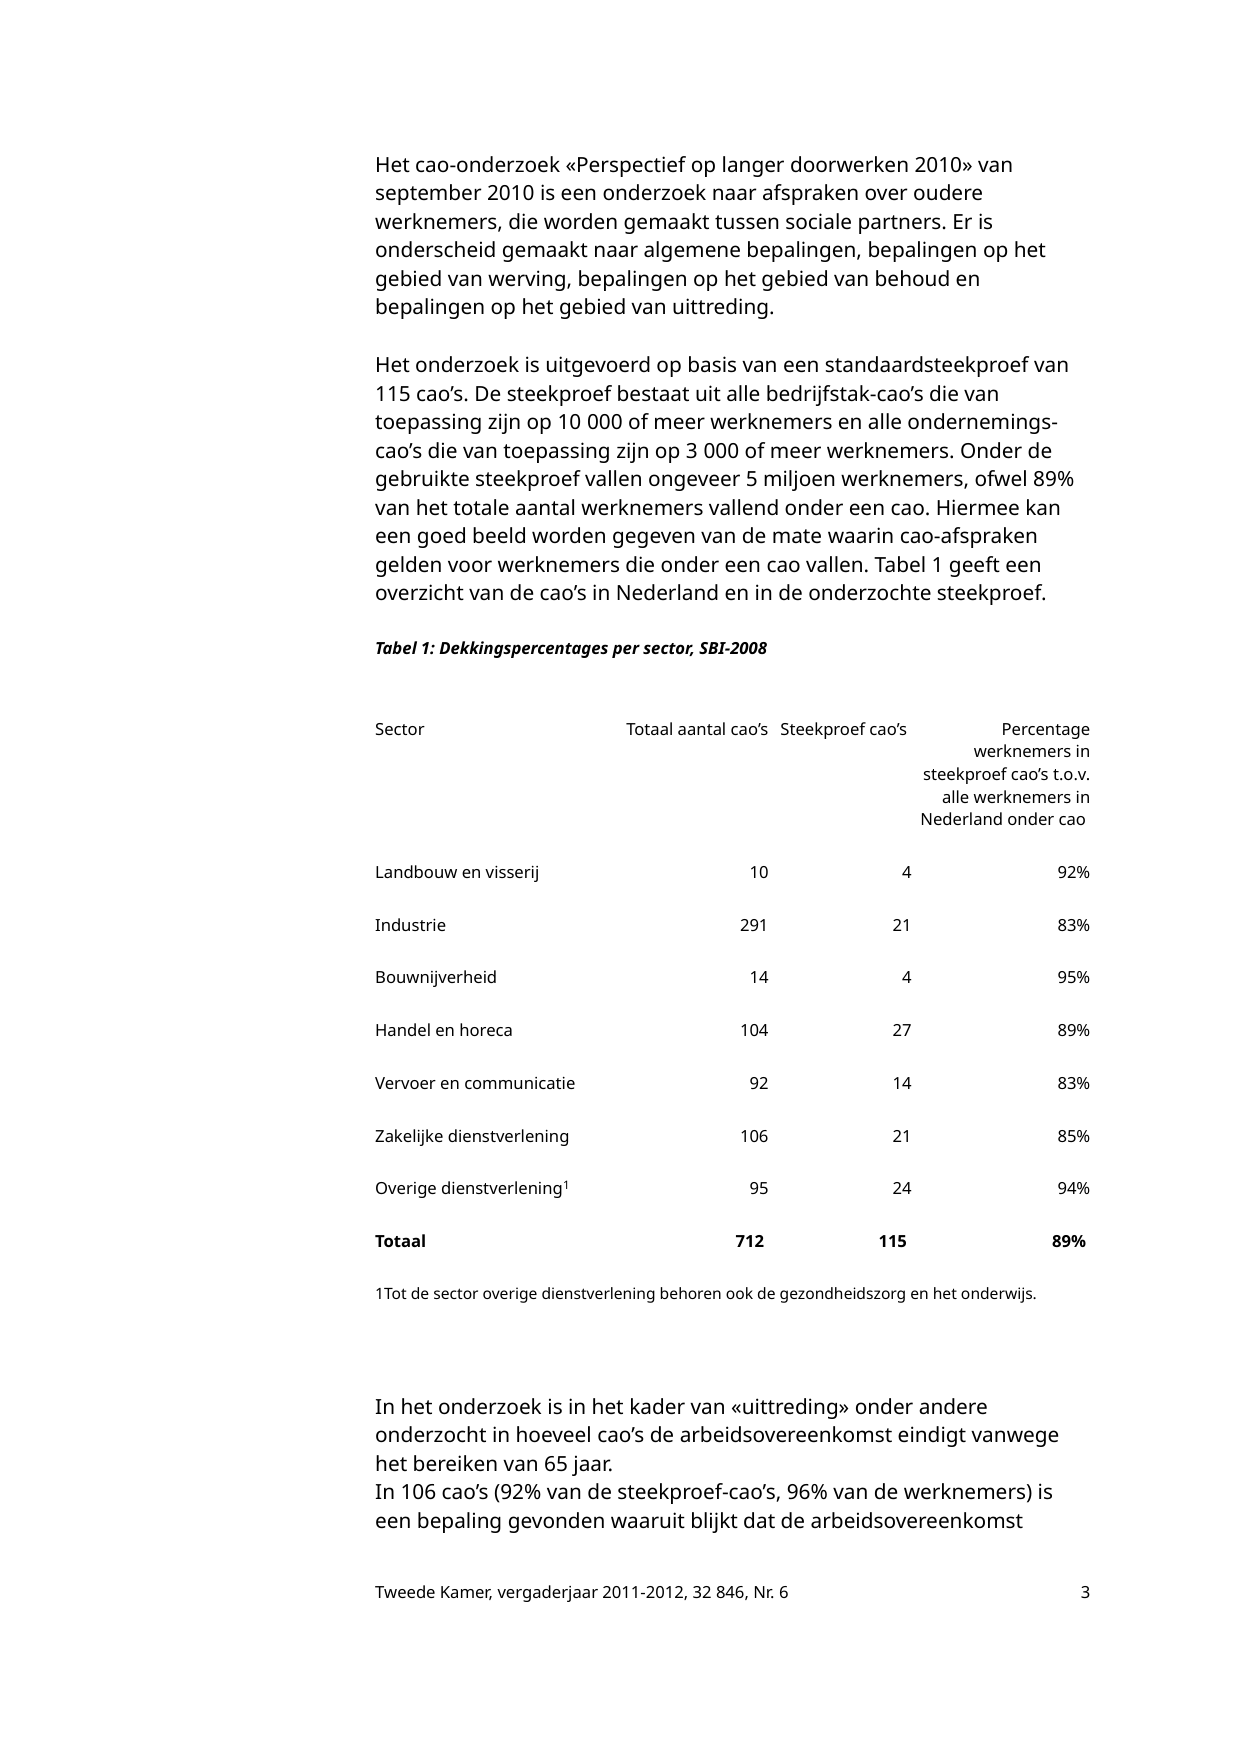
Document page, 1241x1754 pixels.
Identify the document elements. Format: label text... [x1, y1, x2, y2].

text In 106 cao’s (92% van de steekproef-cao’s, 96% van de werknemers) is een bepaling gevonden waaruit blijkt dat de arbeidsovereenkomst [375, 1477, 1090, 1534]
table_cell 92% [911, 861, 1090, 913]
table_cell 291 [625, 914, 768, 966]
table_cell Landbouw en visserij [375, 861, 625, 913]
table_cell 83% [911, 1072, 1090, 1124]
table_cell Bouwnijverheid [375, 966, 625, 1019]
table_header Percentage werknemers in steekproef cao’s t.o.v. alle werknemers in Nederland onder cao [911, 717, 1090, 861]
table_cell 115 [768, 1230, 911, 1282]
table_cell 21 [768, 914, 911, 966]
table_cell 21 [768, 1124, 911, 1177]
table_header Steekproef cao’s [768, 717, 911, 861]
table_cell 94% [911, 1177, 1090, 1230]
table_cell 92 [625, 1072, 768, 1124]
table_cell 89% [911, 1230, 1090, 1282]
table_cell Zakelijke dienstverlening [375, 1124, 625, 1177]
table_cell 4 [768, 861, 911, 913]
table_cell 85% [911, 1124, 1090, 1177]
table_header Totaal aantal cao’s [625, 717, 768, 861]
table_cell 712 [625, 1230, 768, 1282]
table_cell 14 [625, 966, 768, 1019]
text In het onderzoek is in het kader van «uittreding» onder andere onderzocht in hoeveel cao’s de arbeidsovereenkomst eindigt vanwege het bereiken van 65 jaar. [375, 1392, 1090, 1477]
table_cell 106 [625, 1124, 768, 1177]
table_cell 4 [768, 966, 911, 1019]
table_cell 10 [625, 861, 768, 913]
table_cell Overige dienstverlening1 [375, 1177, 625, 1230]
table_cell 104 [625, 1019, 768, 1072]
text Het onderzoek is uitgevoerd op basis van een standaardsteekproef van 115 cao’s. De steekproef bestaat uit alle bedrijfstak-cao’s die van toepassing zijn op 10 000 of meer werknemers en alle ondernemings-cao’s die van toepassing zijn op 3 000 of meer werknemers. Onder de gebruikte steekproef vallen ongeveer 5 miljoen werknemers, ofwel 89% van het totale aantal werknemers vallend onder een cao. Hiermee kan een goed beeld worden gegeven van de mate waarin cao-afspraken gelden voor werknemers die onder een cao vallen. Tabel 1 geeft een overzicht van de cao’s in Nederland en in de onderzochte steekproef. [375, 351, 1090, 607]
table_cell Industrie [375, 914, 625, 966]
text Het cao-onderzoek «Perspectief op langer doorwerken 2010» van september 2010 is een onderzoek naar afspraken over oudere werknemers, die worden gemaakt tussen sociale partners. Er is onderscheid gemaakt naar algemene bepalingen, bepalingen op het gebied van werving, bepalingen op het gebied van behoud en bepalingen op het gebied van uittreding. [375, 150, 1090, 321]
text Tabel 1: Dekkingspercentages per sector, SBI-2008 [375, 637, 1090, 659]
table_cell Vervoer en communicatie [375, 1072, 625, 1124]
table_cell 95 [625, 1177, 768, 1230]
table_cell 24 [768, 1177, 911, 1230]
table_cell Handel en horeca [375, 1019, 625, 1072]
table_cell 83% [911, 914, 1090, 966]
table_cell 14 [768, 1072, 911, 1124]
table_cell Totaal [375, 1230, 625, 1282]
table_cell 1Tot de sector overige dienstverlening behoren ook de gezondheidszorg en het onderwijs. [375, 1283, 1090, 1334]
table_header Sector [375, 717, 625, 861]
table_cell 89% [911, 1019, 1090, 1072]
table_cell 27 [768, 1019, 911, 1072]
table_cell 95% [911, 966, 1090, 1019]
